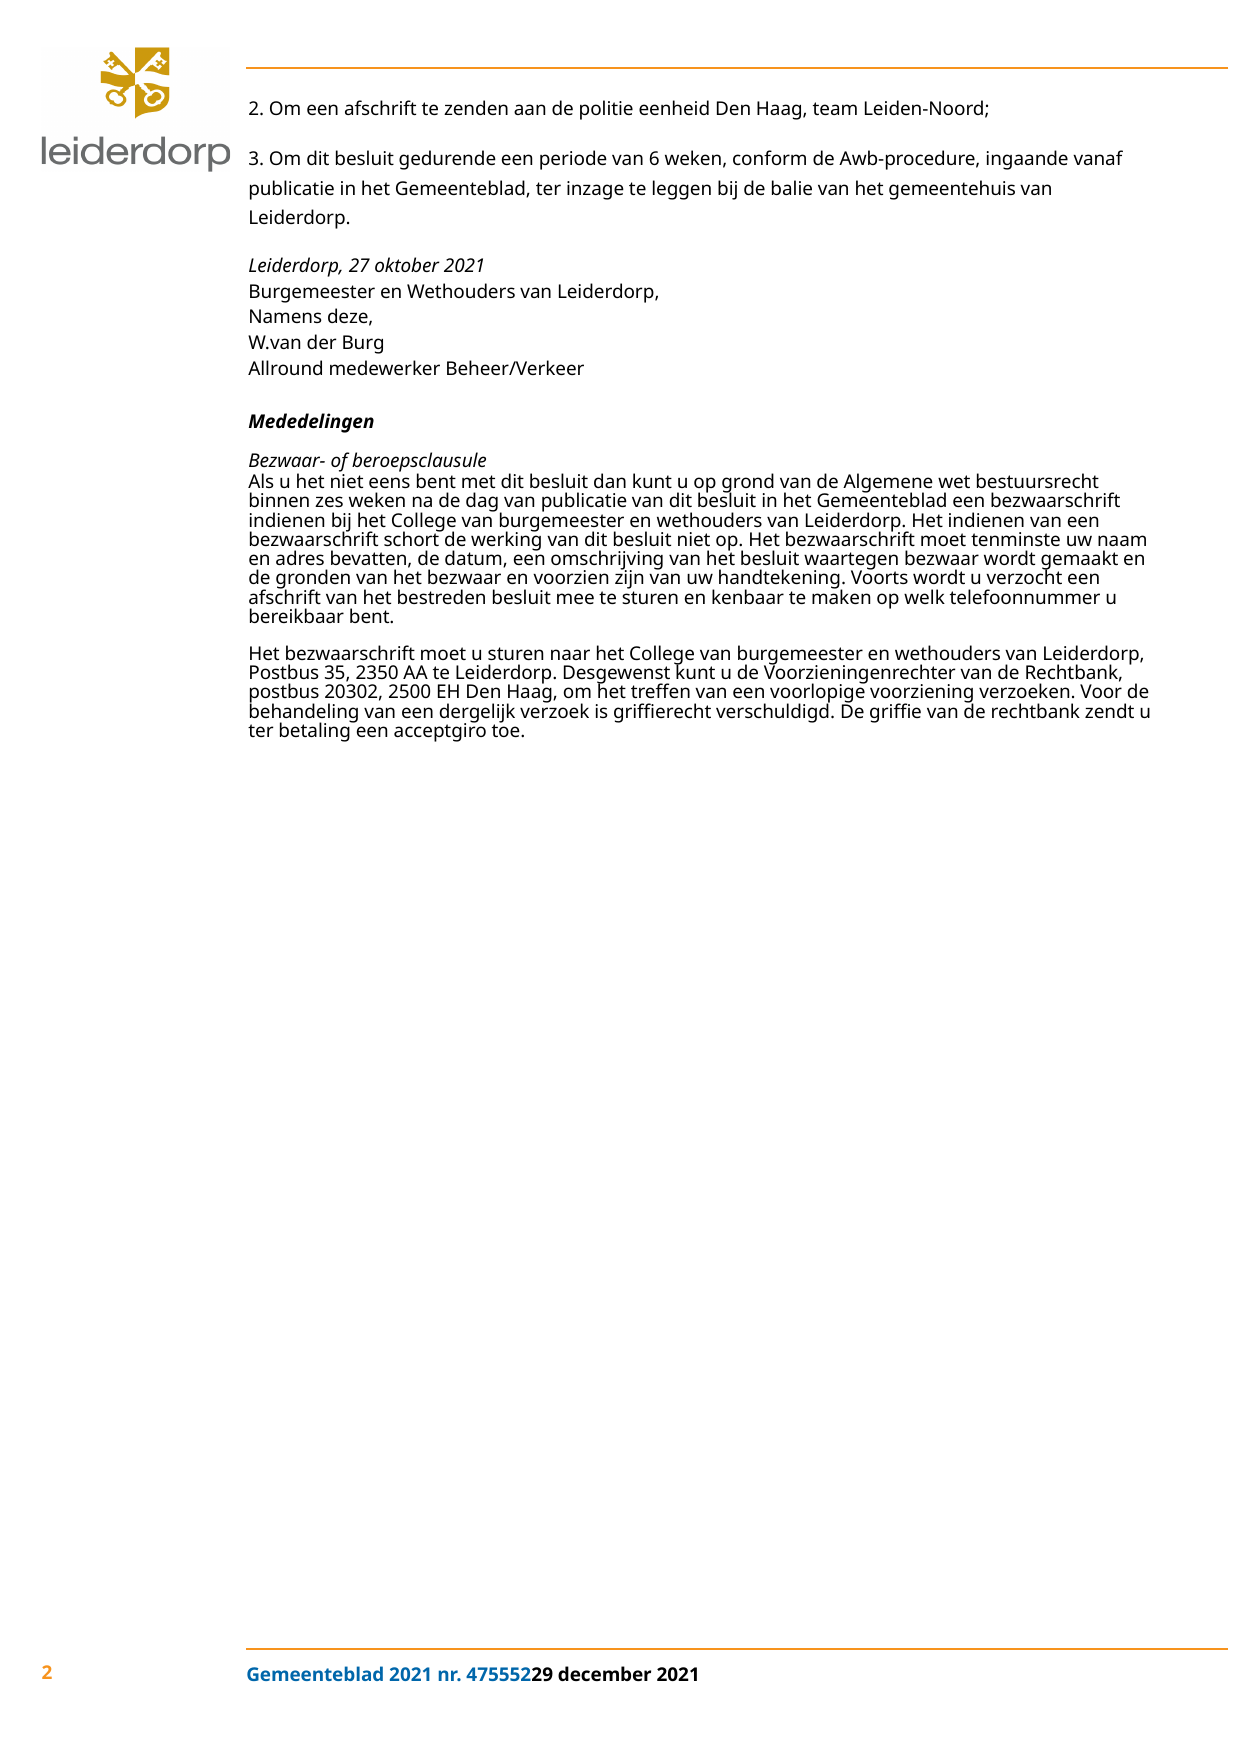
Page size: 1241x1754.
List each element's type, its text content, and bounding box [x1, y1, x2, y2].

text 3. Om dit besluit gedurende een periode van 6 weken, conform de Awb-procedure, ingaande vanaf publicatie in het Gemeenteblad, ter inzage te leggen bij de balie van het gemeentehuis van Leiderdorp. [248, 145, 1152, 230]
text W.van der Burg [248, 329, 1152, 355]
text Leiderdorp, 27 oktober 2021 [248, 252, 1152, 278]
text Als u het niet eens bent met dit besluit dan kunt u op grond van de Algemene wet bestuursrecht binnen zes weken na de dag van publicatie van dit besluit in het Gemeenteblad een bezwaarschrift indienen bij het College van burgemeester en wethouders van Leiderdorp. Het indienen van een bezwaarschrift schort de werking van dit besluit niet op. Het bezwaarschrift moet tenminste uw naam en adres bevatten, de datum, een omschrijving van het besluit waartegen bezwaar wordt gemaakt en de gronden van het bezwaar en voorzien zijn van uw handtekening. Voorts wordt u verzocht een afschrift van het bestreden besluit mee te sturen en kenbaar te maken op welk telefoonnummer u bereikbaar bent. [248, 473, 1152, 627]
text Het bezwaarschrift moet u sturen naar het College van burgemeester en wethouders van Leiderdorp, Postbus 35, 2350 AA te Leiderdorp. Desgewenst kunt u de Voorzieningenrechter van de Rechtbank, postbus 20302, 2500 EH Den Haag, om het treffen van een voorlopige voorziening verzoeken. Voor de behandeling van een dergelijk verzoek is griffierecht verschuldigd. De griffie van de rechtbank zendt u ter betaling een acceptgiro toe. [248, 645, 1152, 741]
text Namens deze, [248, 304, 1152, 329]
text Mededelingen [248, 408, 1152, 434]
picture [41, 47, 231, 172]
text Allround medewerker Beheer/Verkeer [248, 355, 1152, 381]
text Bezwaar- of beroepsclausule [248, 447, 1152, 473]
text Burgemeester en Wethouders van Leiderdorp, [248, 278, 1152, 304]
text 2. Om een afschrift te zenden aan de politie eenheid Den Haag, team Leiden-Noord; [248, 95, 1152, 121]
